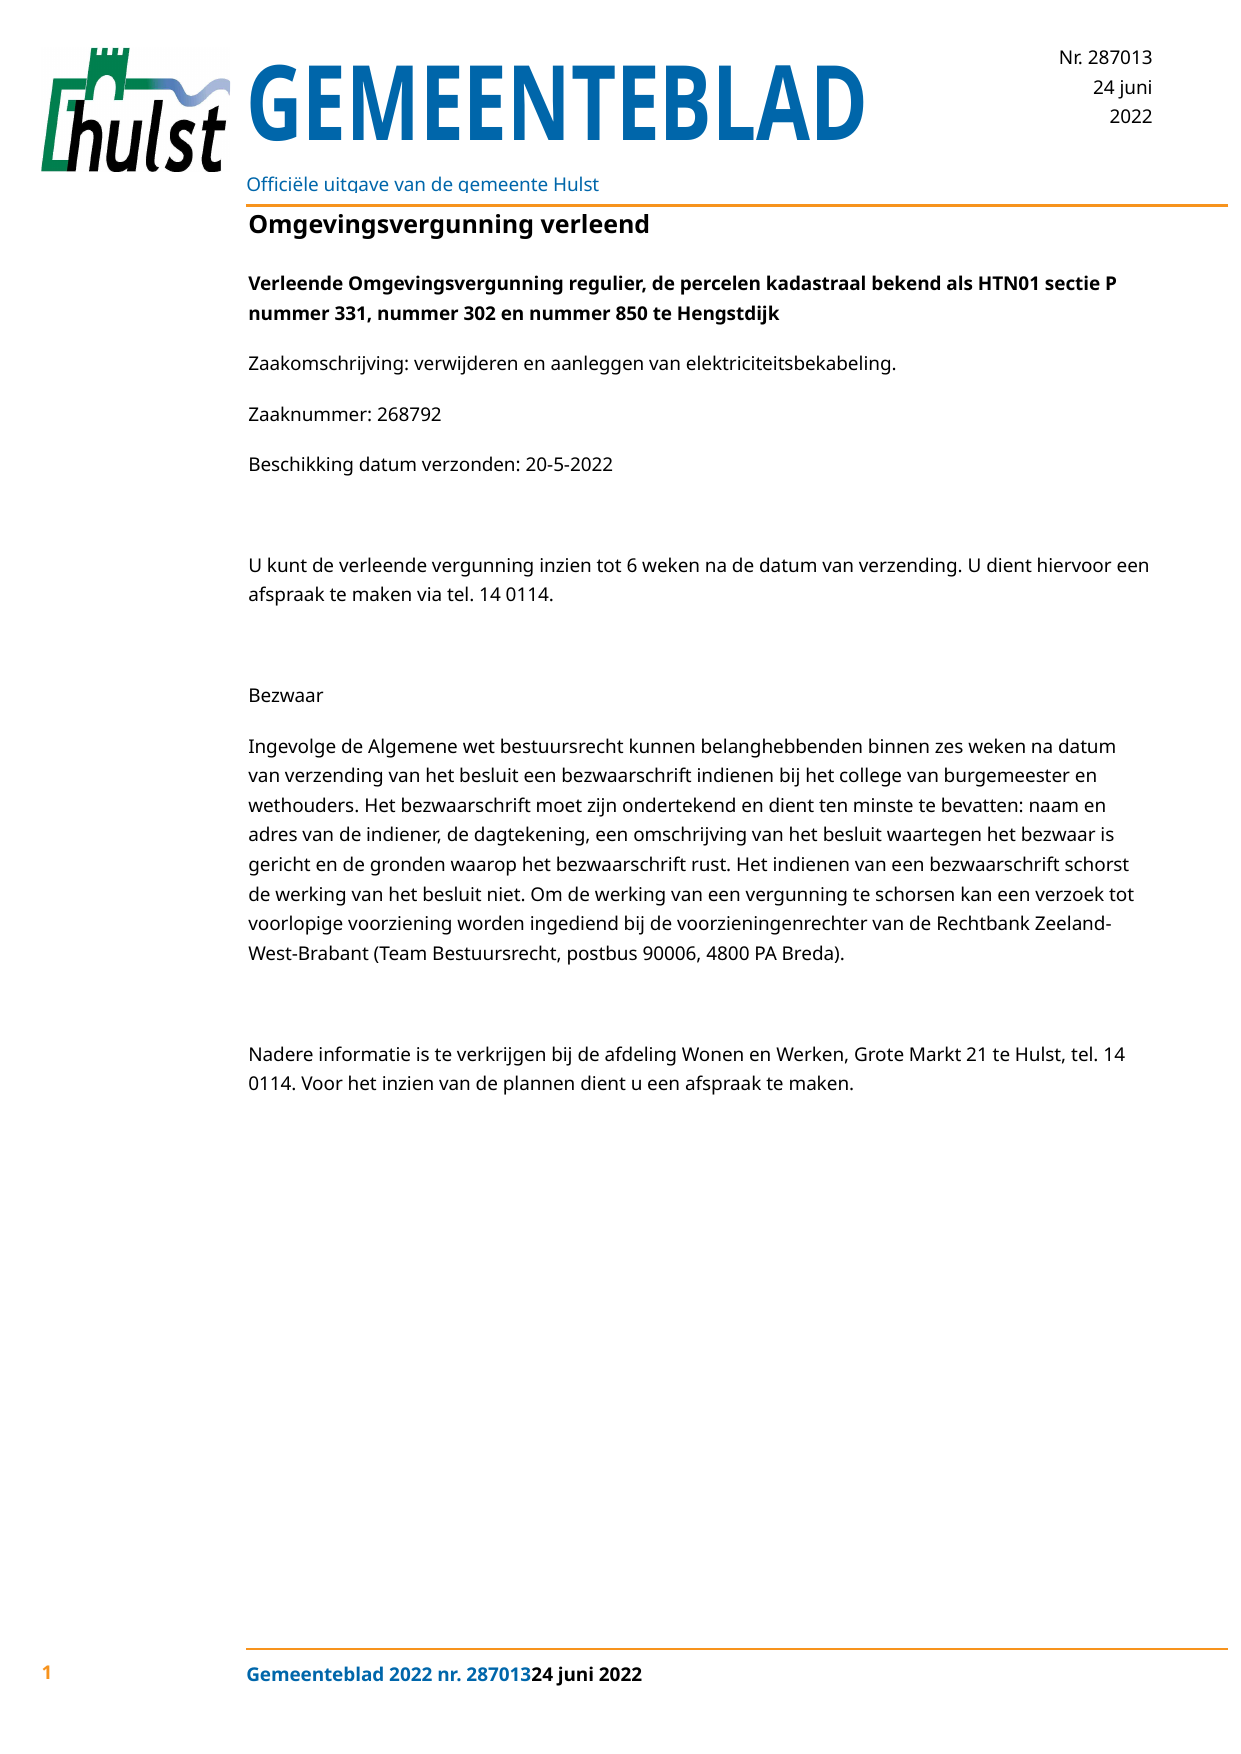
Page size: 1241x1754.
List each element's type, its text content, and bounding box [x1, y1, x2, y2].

text Ingevolge de Algemene wet bestuursrecht kunnen belanghebbenden binnen zes weken na datum van verzending van het besluit een bezwaarschrift indienen bij het college van burgemeester en wethouders. Het bezwaarschrift moet zijn ondertekend en dient ten minste te bevatten: naam en adres van de indiener, de dagtekening, een omschrijving van het besluit waartegen het bezwaar is gericht en de gronden waarop het bezwaarschrift rust. Het indienen van een bezwaarschrift schorst de werking van het besluit niet. Om de werking van een vergunning te schorsen kan een verzoek tot voorlopige voorziening worden ingediend bij de voorzieningenrechter van de Rechtbank Zeeland-West-Brabant (Team Bestuursrecht, postbus 90006, 4800 PA Breda). [248, 733, 1152, 966]
text Beschikking datum verzonden: 20-5-2022 [248, 451, 1152, 477]
picture [41, 47, 231, 172]
text Bezwaar [248, 682, 1152, 708]
text U kunt de verleende vergunning inzien tot 6 weken na de datum van verzending. U dient hiervoor een afspraak te maken via tel. 14 0114. [248, 552, 1152, 607]
text Omgevingsvergunning verleend [248, 207, 1152, 241]
text Nadere informatie is te verkrijgen bij de afdeling Wonen en Werken, Grote Markt 21 te Hulst, tel. 14 0114. Voor het inzien van de plannen dient u een afspraak te maken. [248, 1041, 1152, 1096]
text Verleende Omgevingsvergunning regulier, de percelen kadastraal bekend als HTN01 sectie P nummer 331, nummer 302 en nummer 850 te Hengstdijk [248, 270, 1152, 326]
text Zaaknummer: 268792 [248, 401, 1152, 426]
text Zaakomschrijving: verwijderen en aanleggen van elektriciteitsbekabeling. [248, 350, 1152, 376]
